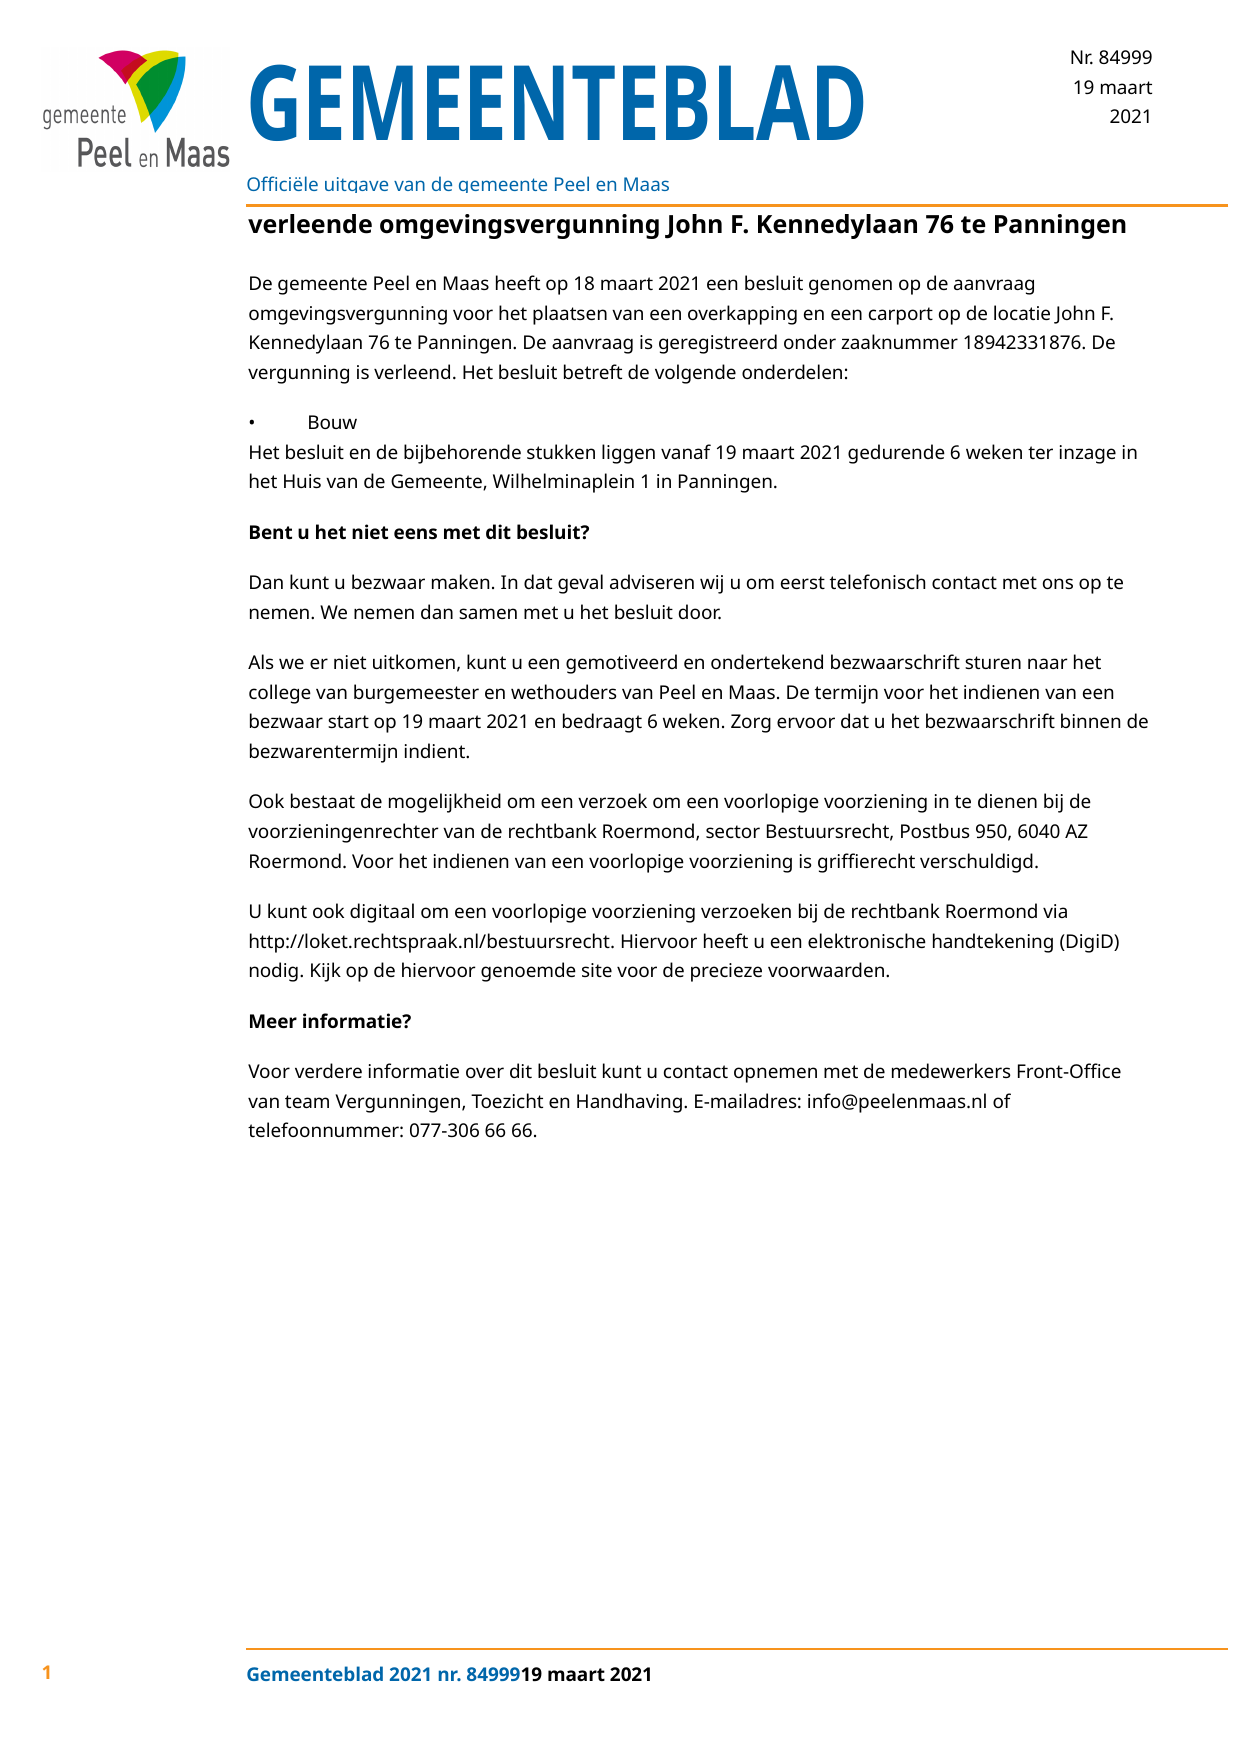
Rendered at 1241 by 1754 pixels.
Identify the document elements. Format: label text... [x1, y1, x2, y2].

text De gemeente Peel en Maas heeft op 18 maart 2021 een besluit genomen op de aanvraag omgevingsvergunning voor het plaatsen van een overkapping en een carport op de locatie John F. Kennedylaan 76 te Panningen. De aanvraag is geregistreerd onder zaaknummer 18942331876. De vergunning is verleend. Het besluit betreft de volgende onderdelen: [248, 270, 1152, 385]
text Voor verdere informatie over dit besluit kunt u contact opnemen met de medewerkers Front-Office van team Vergunningen, Toezicht en Handhaving. E-mailadres: info@peelenmaas.nl of telefoonnummer: 077-306 66 66. [248, 1058, 1152, 1143]
text verleende omgevingsvergunning John F. Kennedylaan 76 te Panningen [248, 207, 1152, 241]
text Bent u het niet eens met dit besluit? [248, 519, 1152, 545]
text Het besluit en de bijbehorende stukken liggen vanaf 19 maart 2021 gedurende 6 weken ter inzage in het Huis van de Gemeente, Wilhelminaplein 1 in Panningen. [248, 439, 1152, 494]
list Bouw [248, 409, 1152, 435]
text Als we er niet uitkomen, kunt u een gemotiveerd en ondertekend bezwaarschrift sturen naar het college van burgemeester en wethouders van Peel en Maas. De termijn voor het indienen van een bezwaar start op 19 maart 2021 en bedraagt 6 weken. Zorg ervoor dat u het bezwaarschrift binnen de bezwarentermijn indient. [248, 649, 1152, 764]
text Dan kunt u bezwaar maken. In dat geval adviseren wij u om eerst telefonisch contact met ons op te nemen. We nemen dan samen met u het besluit door. [248, 569, 1152, 625]
text Meer informatie? [248, 1008, 1152, 1033]
text Ook bestaat de mogelijkheid om een verzoek om een voorlopige voorziening in te dienen bij de voorzieningenrechter van de rechtbank Roermond, sector Bestuursrecht, Postbus 950, 6040 AZ Roermond. Voor het indienen van een voorlopige voorziening is griffierecht verschuldigd. [248, 789, 1152, 873]
picture [41, 47, 231, 172]
text U kunt ook digitaal om een voorlopige voorziening verzoeken bij de rechtbank Roermond via http://loket.rechtspraak.nl/bestuursrecht. Hiervoor heeft u een elektronische handtekening (DigiD) nodig. Kijk op de hiervoor genoemde site voor de precieze voorwaarden. [248, 898, 1152, 983]
